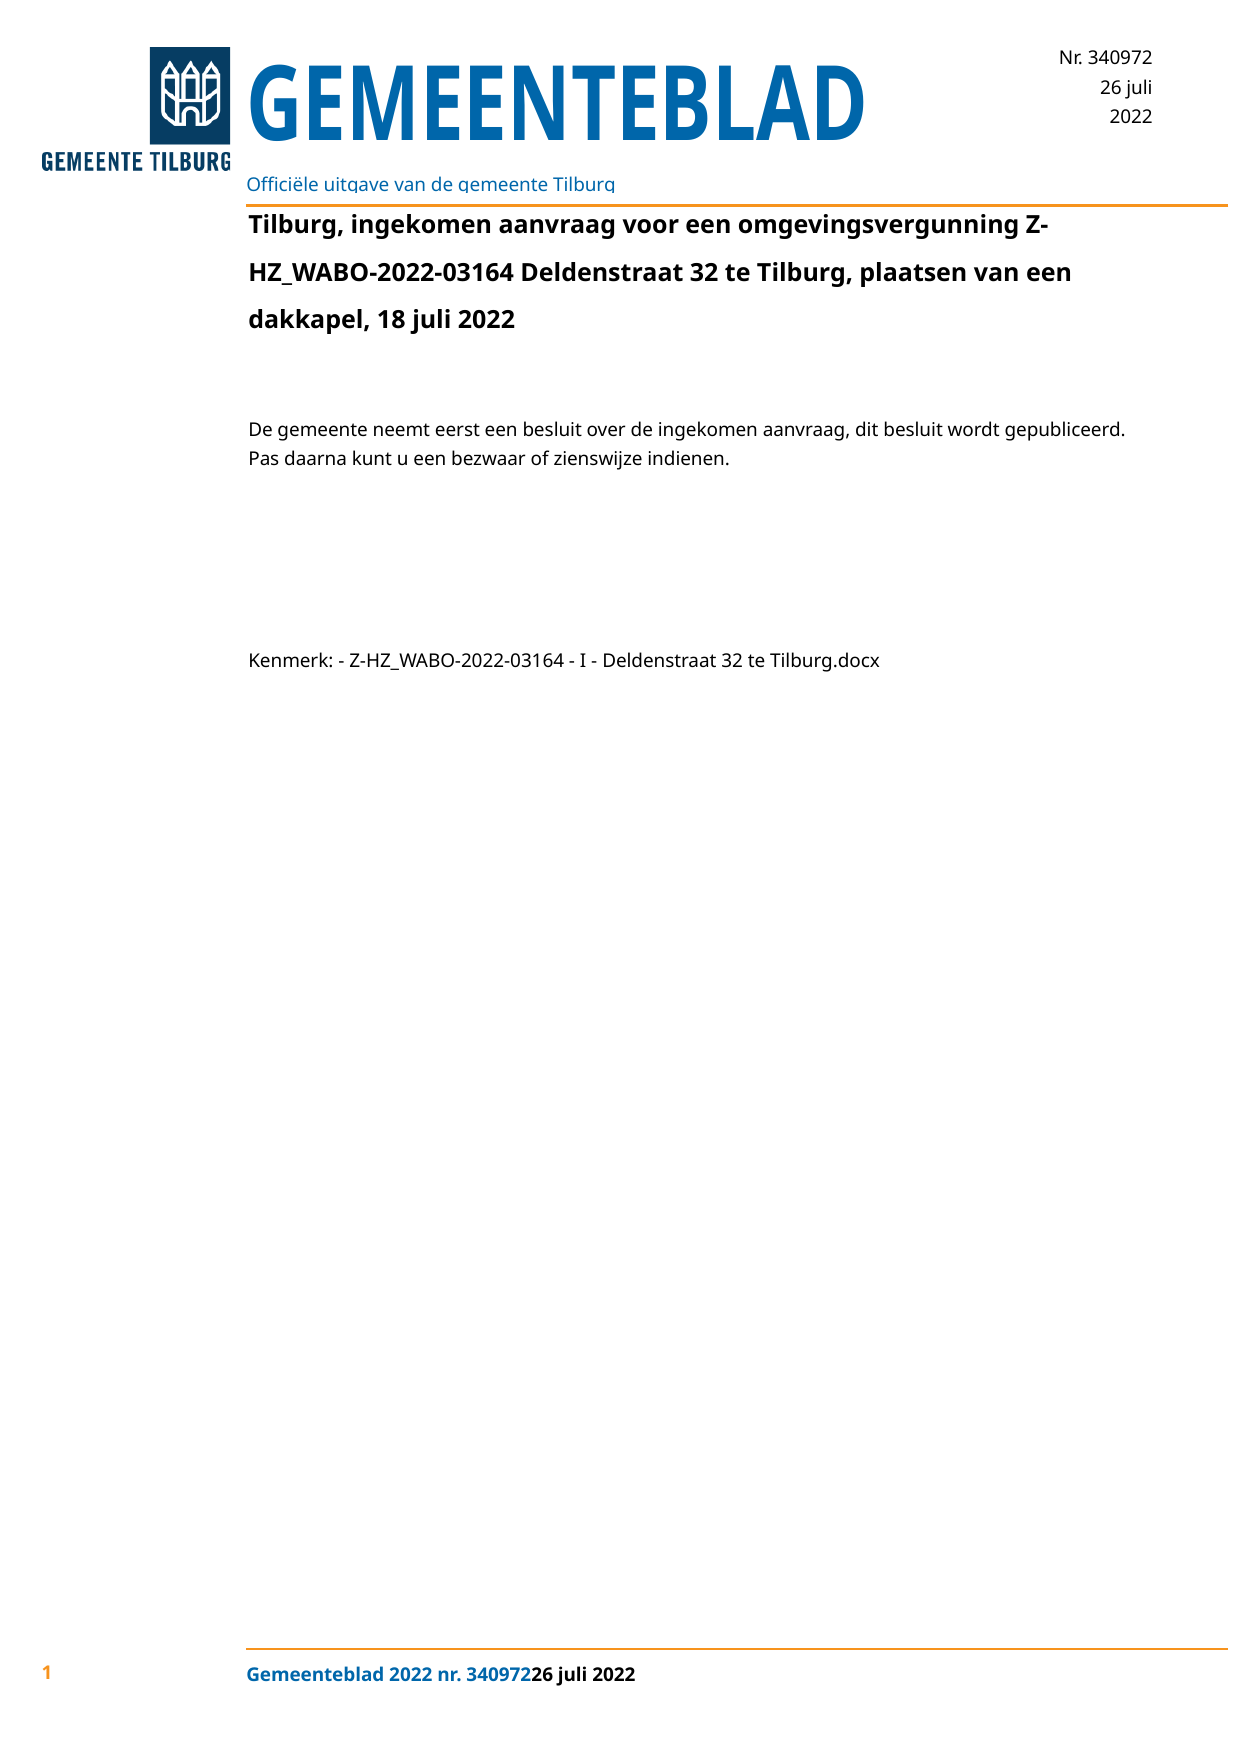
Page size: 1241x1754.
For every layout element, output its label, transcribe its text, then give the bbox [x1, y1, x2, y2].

text De gemeente neemt eerst een besluit over de ingekomen aanvraag, dit besluit wordt gepubliceerd. Pas daarna kunt u een bezwaar of zienswijze indienen. [248, 416, 1152, 471]
picture [41, 47, 231, 172]
text Tilburg, ingekomen aanvraag voor een omgevingsvergunning Z-HZ_WABO-2022-03164 Deldenstraat 32 te Tilburg, plaatsen van een dakkapel, 18 juli 2022 [248, 207, 1152, 336]
text Kenmerk: - Z-HZ_WABO-2022-03164 - I - Deldenstraat 32 te Tilburg.docx [248, 647, 1152, 673]
